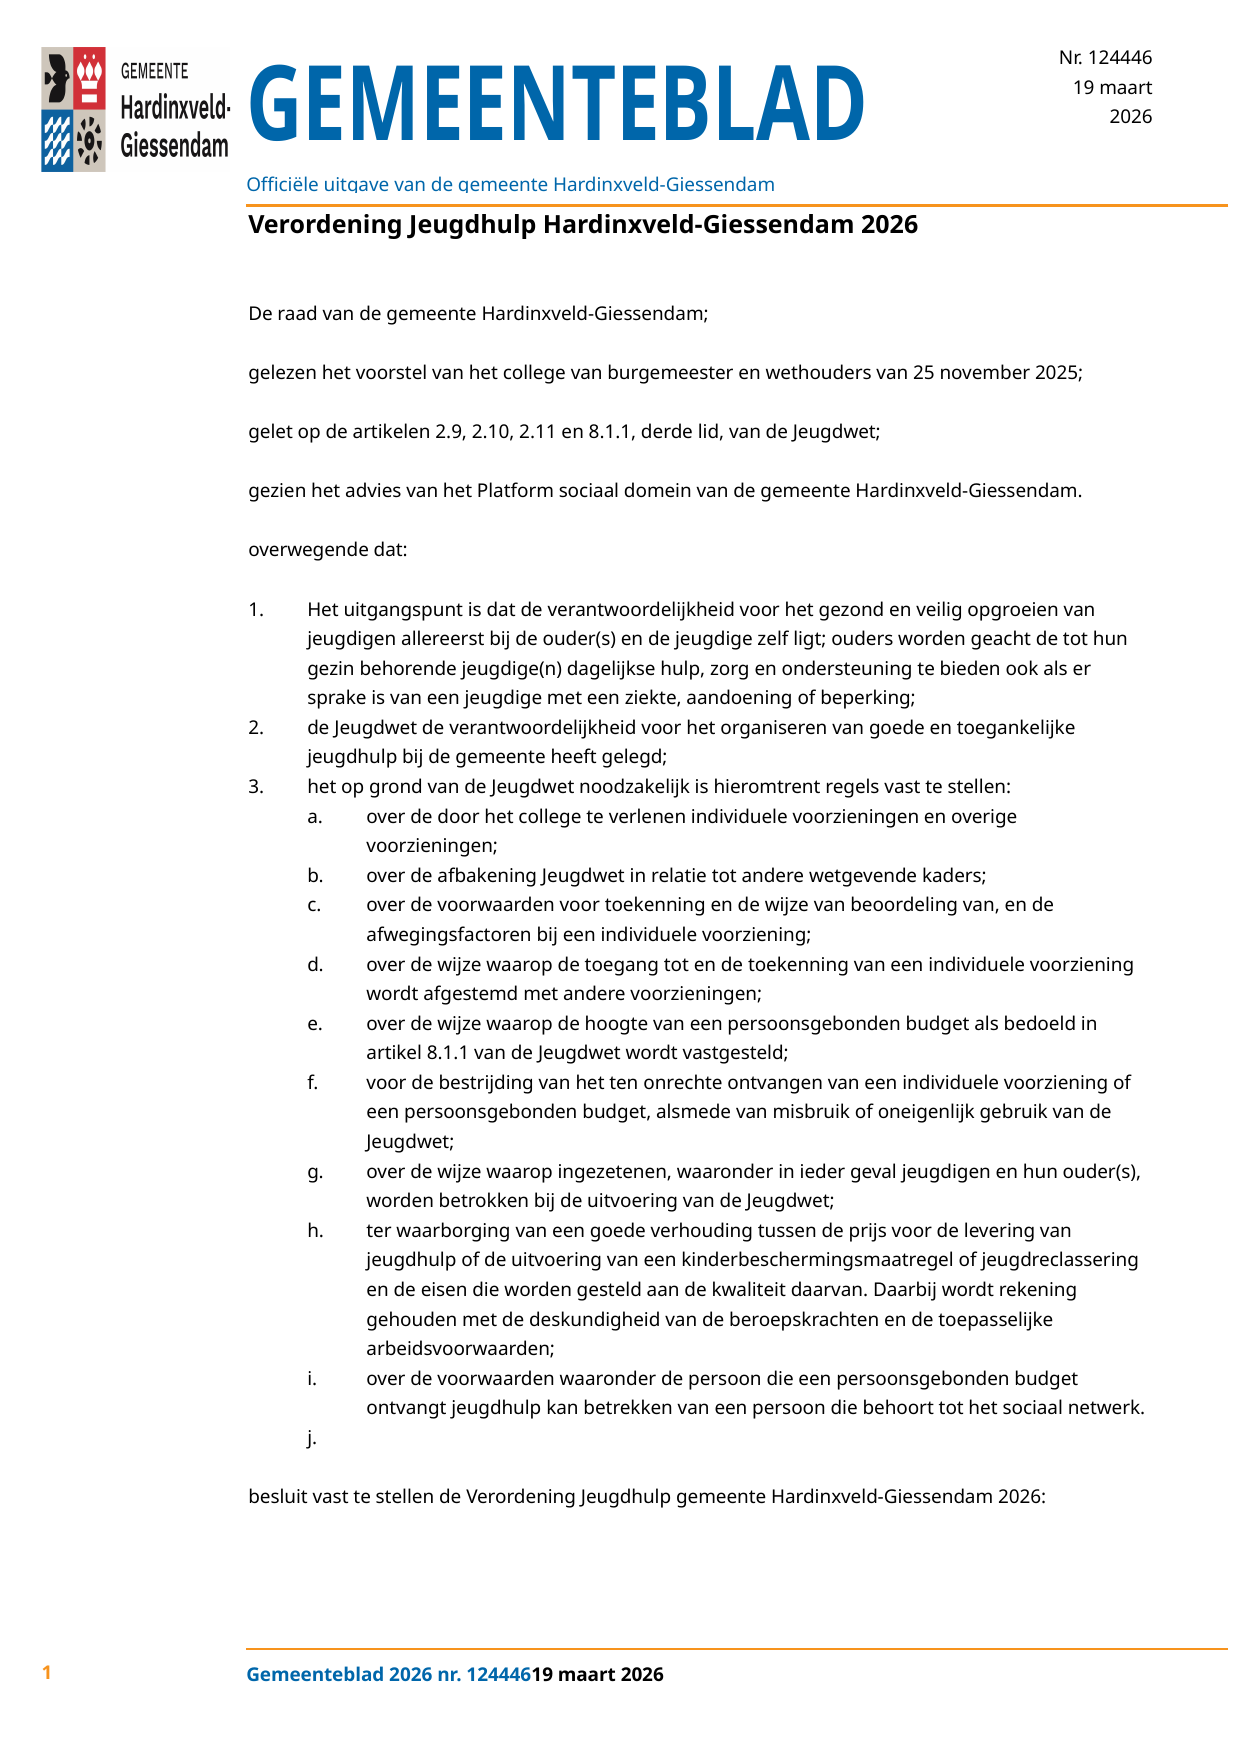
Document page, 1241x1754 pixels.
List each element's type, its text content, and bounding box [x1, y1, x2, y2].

list over de voorwaarden voor toekenning en de wijze van beoordeling van, en de afwegingsfactoren bij een individuele voorziening; [307, 892, 1152, 947]
list voor de bestrijding van het ten onrechte ontvangen van een individuele voorziening of een persoonsgebonden budget, alsmede van misbruik of oneigenlijk gebruik van de Jeugdwet; [307, 1069, 1152, 1154]
text gezien het advies van het Platform sociaal domein van de gemeente Hardinxveld-Giessendam. [248, 477, 1152, 503]
text gelet op de artikelen 2.9, 2.10, 2.11 en 8.1.1, derde lid, van de Jeugdwet; [248, 418, 1152, 444]
list over de afbakening Jeugdwet in relatie tot andere wetgevende kaders; [307, 862, 1152, 888]
text Verordening Jeugdhulp Hardinxveld-Giessendam 2026 [248, 207, 1152, 241]
text gelezen het voorstel van het college van burgemeester en wethouders van 25 november 2025; [248, 359, 1152, 385]
list over de wijze waarop de toegang tot en de toekenning van een individuele voorziening wordt afgestemd met andere voorzieningen; [307, 951, 1152, 1006]
list over de wijze waarop de hoogte van een persoonsgebonden budget als bedoeld in artikel 8.1.1 van de Jeugdwet wordt vastgesteld; [307, 1010, 1152, 1065]
list ter waarborging van een goede verhouding tussen de prijs voor de levering van jeugdhulp of de uitvoering van een kinderbeschermingsmaatregel of jeugdreclassering en de eisen die worden gesteld aan de kwaliteit daarvan. Daarbij wordt rekening gehouden met de deskundigheid van de beroepskrachten en de toepasselijke arbeidsvoorwaarden; [307, 1217, 1152, 1361]
text overwegende dat: [248, 537, 1152, 562]
picture [41, 47, 231, 172]
list de Jeugdwet de verantwoordelijkheid voor het organiseren van goede en toegankelijke jeugdhulp bij de gemeente heeft gelegd; [248, 714, 1152, 769]
list over de voorwaarden waaronder de persoon die een persoonsgebonden budget ontvangt jeugdhulp kan betrekken van een persoon die behoort tot het sociaal netwerk. [307, 1365, 1152, 1420]
list over de wijze waarop ingezetenen, waaronder in ieder geval jeugdigen en hun ouder(s), worden betrokken bij de uitvoering van de Jeugdwet; [307, 1158, 1152, 1213]
list het op grond van de Jeugdwet noodzakelijk is hieromtrent regels vast te stellen: [248, 773, 1152, 799]
text besluit vast te stellen de Verordening Jeugdhulp gemeente Hardinxveld-Giessendam 2026: [248, 1483, 1152, 1509]
list Het uitgangspunt is dat de verantwoordelijkheid voor het gezond en veilig opgroeien van jeugdigen allereerst bij de ouder(s) en de jeugdige zelf ligt; ouders worden geacht de tot hun gezin behorende jeugdige(n) dagelijkse hulp, zorg en ondersteuning te bieden ook als er sprake is van een jeugdige met een ziekte, aandoening of beperking; [248, 596, 1152, 710]
text De raad van de gemeente Hardinxveld-Giessendam; [248, 300, 1152, 326]
list over de door het college te verlenen individuele voorzieningen en overige voorzieningen; [307, 803, 1152, 858]
